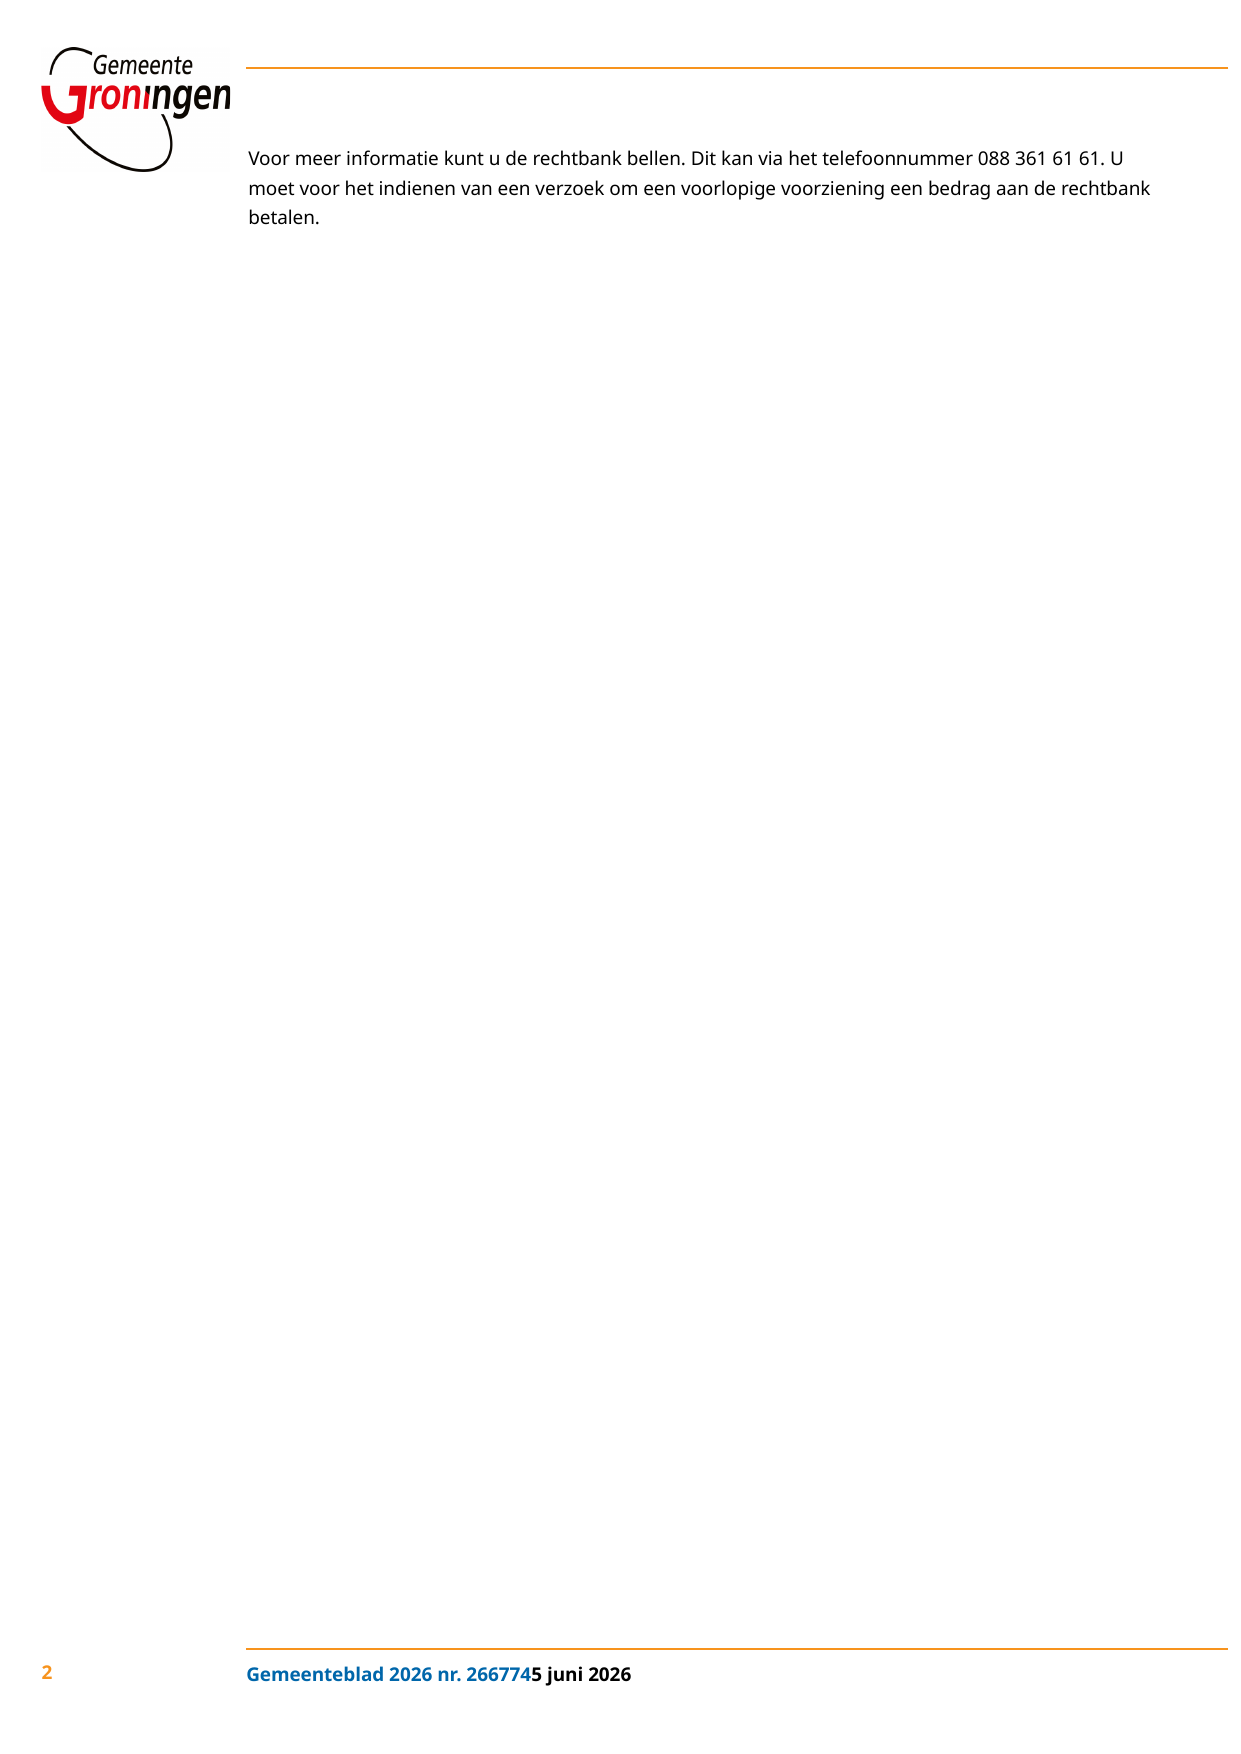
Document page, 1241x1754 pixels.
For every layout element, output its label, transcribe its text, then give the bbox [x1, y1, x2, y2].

picture [41, 47, 231, 172]
text Voor meer informatie kunt u de rechtbank bellen. Dit kan via het telefoonnummer 088 361 61 61. U moet voor het indienen van een verzoek om een voorlopige voorziening een bedrag aan de rechtbank betalen. [248, 145, 1152, 230]
